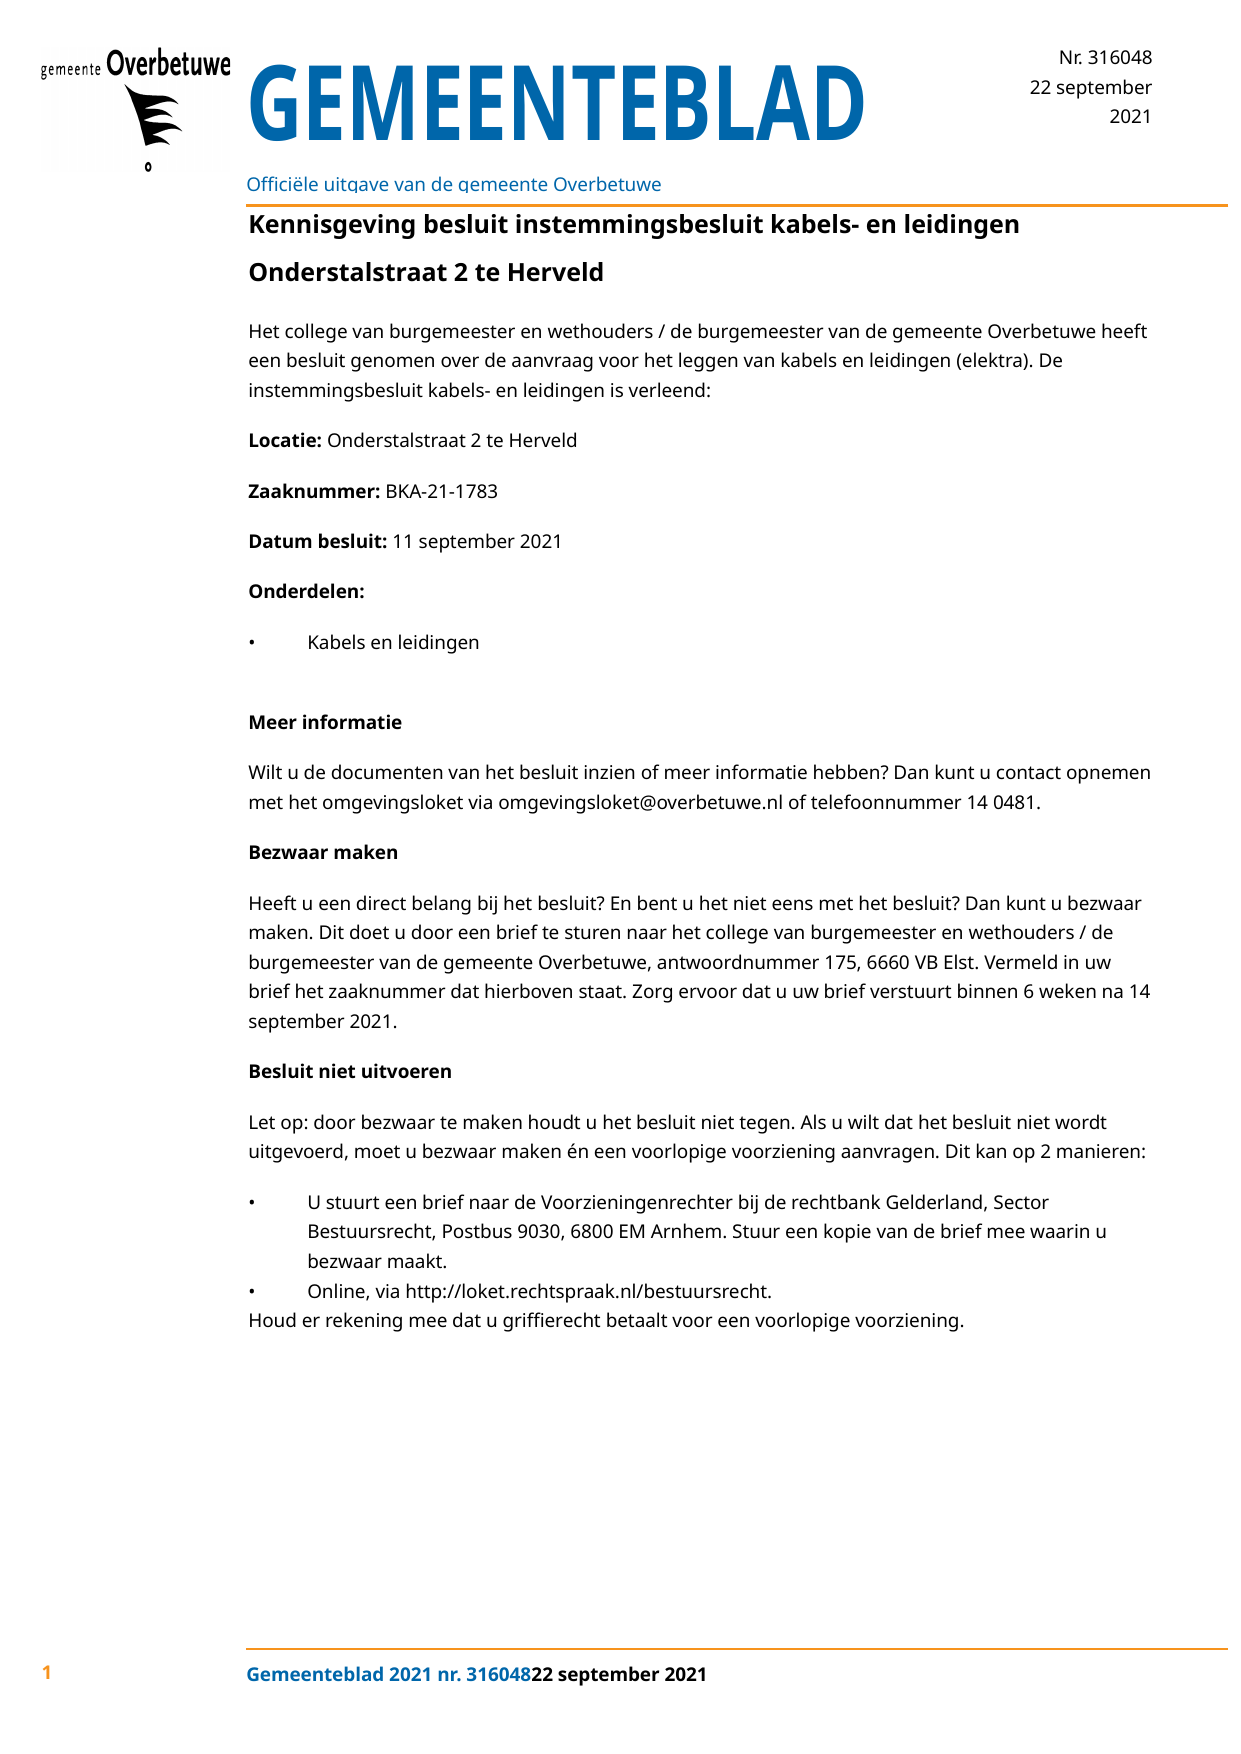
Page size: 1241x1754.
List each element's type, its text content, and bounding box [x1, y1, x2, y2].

text Heeft u een direct belang bij het besluit? En bent u het niet eens met het besluit? Dan kunt u bezwaar maken. Dit doet u door een brief te sturen naar het college van burgemeester en wethouders / de burgemeester van de gemeente Overbetuwe, antwoordnummer 175, 6660 VB Elst. Vermeld in uw brief het zaaknummer dat hierboven staat. Zorg ervoor dat u uw brief verstuurt binnen 6 weken na 14 september 2021. [248, 890, 1152, 1034]
text Houd er rekening mee dat u griffierecht betaalt voor een voorlopige voorziening. [248, 1307, 1152, 1333]
text Datum besluit: 11 september 2021 [248, 528, 1152, 554]
list U stuurt een brief naar de Voorzieningenrechter bij de rechtbank Gelderland, Sector Bestuursrecht, Postbus 9030, 6800 EM Arnhem. Stuur een kopie van de brief mee waarin u bezwaar maakt. [248, 1189, 1152, 1274]
text Onderdelen: [248, 579, 1152, 604]
text Zaaknummer: BKA-21-1783 [248, 478, 1152, 504]
picture [41, 47, 231, 172]
text Locatie: Onderstalstraat 2 te Herveld [248, 427, 1152, 453]
text Bezwaar maken [248, 839, 1152, 865]
text Meer informatie [248, 709, 1152, 735]
text Het college van burgemeester en wethouders / de burgemeester van de gemeente Overbetuwe heeft een besluit genomen over de aanvraag voor het leggen van kabels en leidingen (elektra). De instemmingsbesluit kabels- en leidingen is verleend: [248, 318, 1152, 403]
list Kabels en leidingen [248, 629, 1152, 655]
list Online, via http://loket.rechtspraak.nl/bestuursrecht. [248, 1278, 1152, 1304]
text Kennisgeving besluit instemmingsbesluit kabels- en leidingen Onderstalstraat 2 te Herveld [248, 207, 1152, 288]
text Wilt u de documenten van het besluit inzien of meer informatie hebben? Dan kunt u contact opnemen met het omgevingsloket via omgevingsloket@overbetuwe.nl of telefoonnummer 14 0481. [248, 759, 1152, 815]
text Besluit niet uitvoeren [248, 1059, 1152, 1084]
text Let op: door bezwaar te maken houdt u het besluit niet tegen. Als u wilt dat het besluit niet wordt uitgevoerd, moet u bezwaar maken én een voorlopige voorziening aanvragen. Dit kan op 2 manieren: [248, 1109, 1152, 1164]
